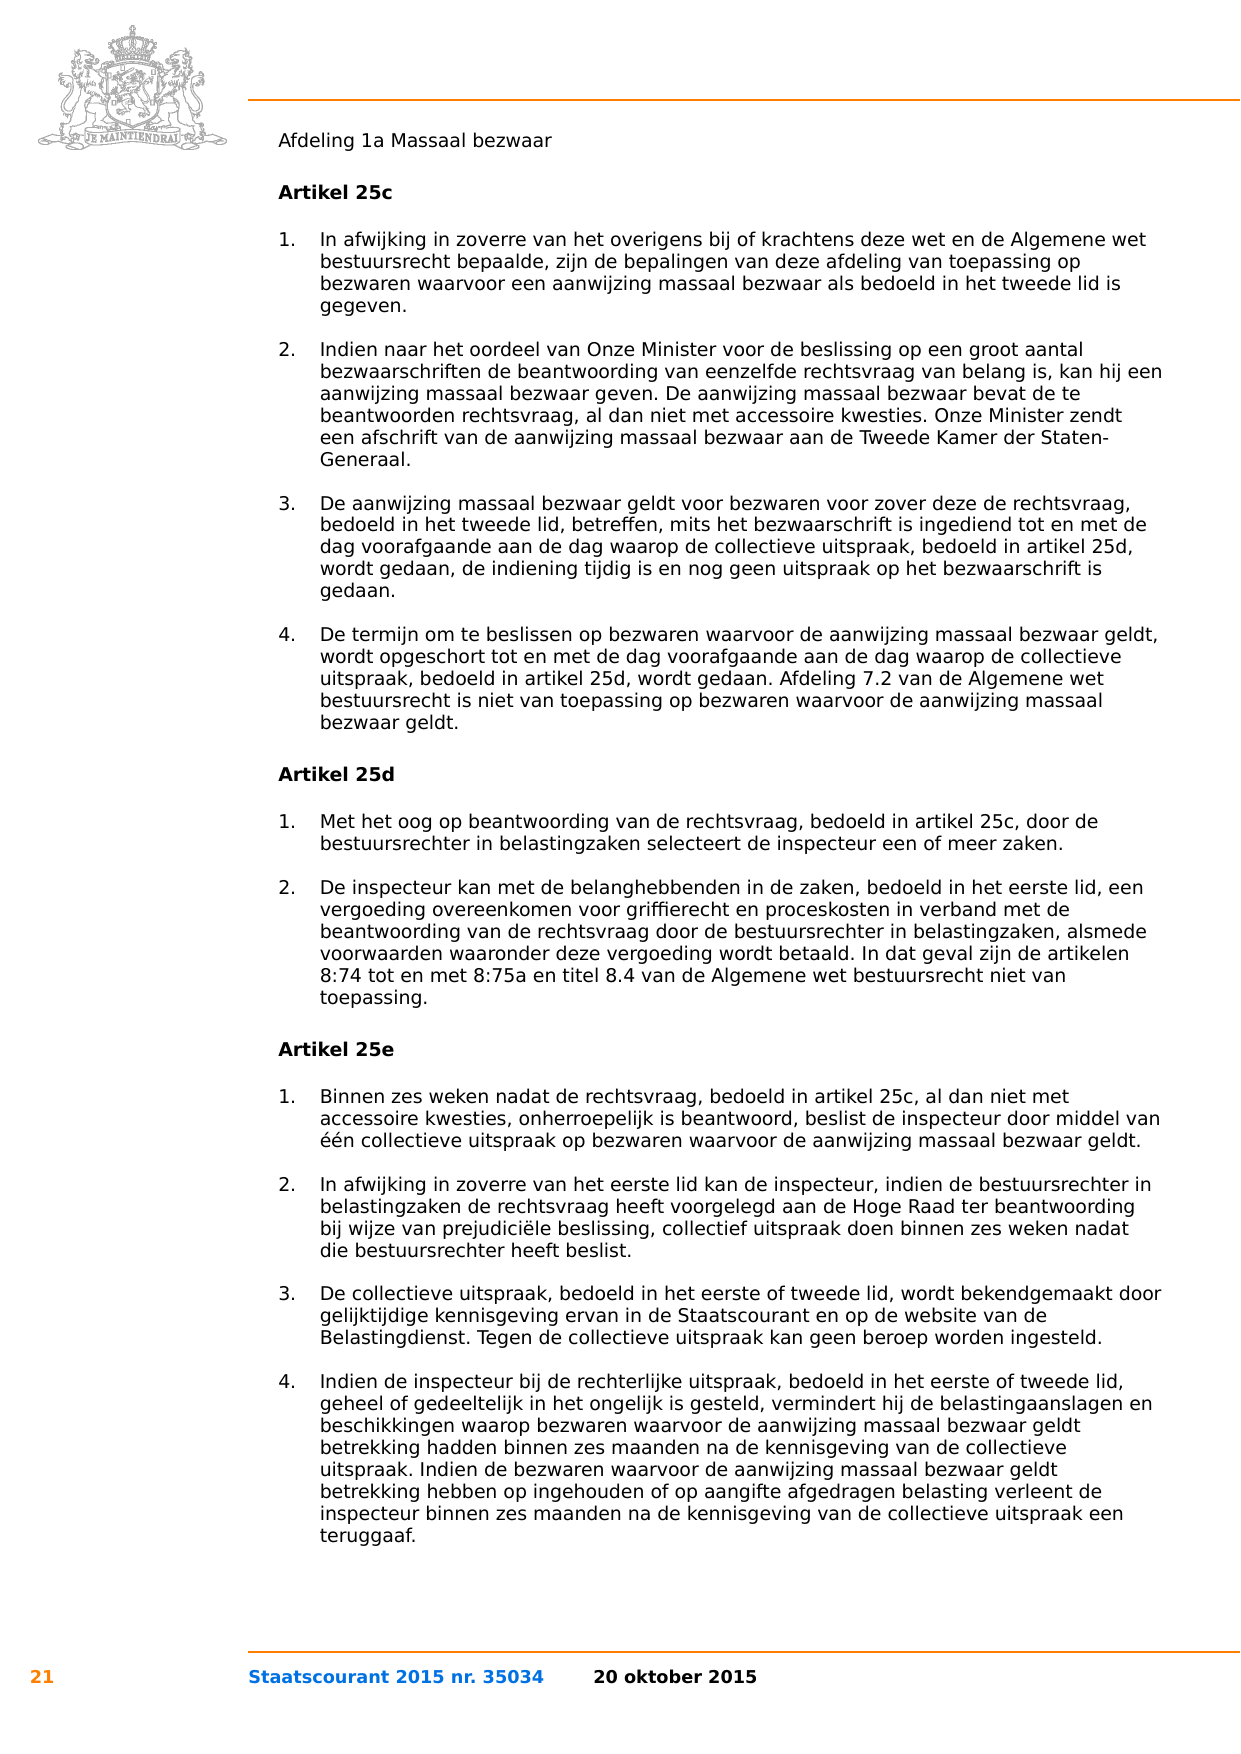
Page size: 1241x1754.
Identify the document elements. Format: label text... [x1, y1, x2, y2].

text 1. In afwijking in zoverre van het overigens bij of krachtens deze wet en de Algemene wet bestuursrecht bepaalde, zijn de bepalingen van deze afdeling van toepassing op bezwaren waarvoor een aanwijzing massaal bezwaar als bedoeld in het tweede lid is gegeven. [278, 229, 1163, 317]
text 3. De collectieve uitspraak, bedoeld in het eerste of tweede lid, wordt bekendgemaakt door gelijktijdige kennisgeving ervan in de Staatscourant en op de website van de Belastingdienst. Tegen de collectieve uitspraak kan geen beroep worden ingesteld. [278, 1283, 1163, 1349]
subtitle Artikel 25c [278, 182, 1163, 204]
subtitle Artikel 25e [278, 1039, 1163, 1061]
text 1. Binnen zes weken nadat de rechtsvraag, bedoeld in artikel 25c, al dan niet met accessoire kwesties, onherroepelijk is beantwoord, beslist de inspecteur door middel van één collectieve uitspraak op bezwaren waarvoor de aanwijzing massaal bezwaar geldt. [278, 1086, 1163, 1152]
subtitle Artikel 25d [278, 764, 1163, 786]
text 4. De termijn om te beslissen op bezwaren waarvoor de aanwijzing massaal bezwaar geldt, wordt opgeschort tot en met de dag voorafgaande aan de dag waarop de collectieve uitspraak, bedoeld in artikel 25d, wordt gedaan. Afdeling 7.2 van de Algemene wet bestuursrecht is niet van toepassing op bezwaren waarvoor de aanwijzing massaal bezwaar geldt. [278, 624, 1163, 734]
text 2. Indien naar het oordeel van Onze Minister voor de beslissing op een groot aantal bezwaarschriften de beantwoording van eenzelfde rechtsvraag van belang is, kan hij een aanwijzing massaal bezwaar geven. De aanwijzing massaal bezwaar bevat de te beantwoorden rechtsvraag, al dan niet met accessoire kwesties. Onze Minister zendt een afschrift van de aanwijzing massaal bezwaar aan de Tweede Kamer der Staten-Generaal. [278, 339, 1163, 471]
text 3. De aanwijzing massaal bezwaar geldt voor bezwaren voor zover deze de rechtsvraag, bedoeld in het tweede lid, betreffen, mits het bezwaarschrift is ingediend tot en met de dag voorafgaande aan de dag waarop de collectieve uitspraak, bedoeld in artikel 25d, wordt gedaan, de indiening tijdig is en nog geen uitspraak op het bezwaarschrift is gedaan. [278, 492, 1163, 602]
text 4. Indien de inspecteur bij de rechterlijke uitspraak, bedoeld in het eerste of tweede lid, geheel of gedeeltelijk in het ongelijk is gesteld, vermindert hij de belastingaanslagen en beschikkingen waarop bezwaren waarvoor de aanwijzing massaal bezwaar geldt betrekking hadden binnen zes maanden na de kennisgeving van de collectieve uitspraak. Indien de bezwaren waarvoor de aanwijzing massaal bezwaar geldt betrekking hebben op ingehouden of op aangifte afgedragen belasting verleent de inspecteur binnen zes maanden na de kennisgeving van de collectieve uitspraak een teruggaaf. [278, 1371, 1163, 1547]
picture [38, 25, 227, 150]
text 1. Met het oog op beantwoording van de rechtsvraag, bedoeld in artikel 25c, door de bestuursrechter in belastingzaken selecteert de inspecteur een of meer zaken. [278, 811, 1163, 855]
text 2. In afwijking in zoverre van het eerste lid kan de inspecteur, indien de bestuursrechter in belastingzaken de rechtsvraag heeft voorgelegd aan de Hoge Raad ter beantwoording bij wijze van prejudiciële beslissing, collectief uitspraak doen binnen zes weken nadat die bestuursrechter heeft beslist. [278, 1173, 1163, 1261]
subtitle Afdeling 1a Massaal bezwaar [278, 130, 1163, 152]
text 2. De inspecteur kan met de belanghebbenden in de zaken, bedoeld in het eerste lid, een vergoeding overeenkomen voor griffierecht en proceskosten in verband met de beantwoording van de rechtsvraag door de bestuursrechter in belastingzaken, alsmede voorwaarden waaronder deze vergoeding wordt betaald. In dat geval zijn de artikelen 8:74 tot en met 8:75a en titel 8.4 van de Algemene wet bestuursrecht niet van toepassing. [278, 877, 1163, 1009]
